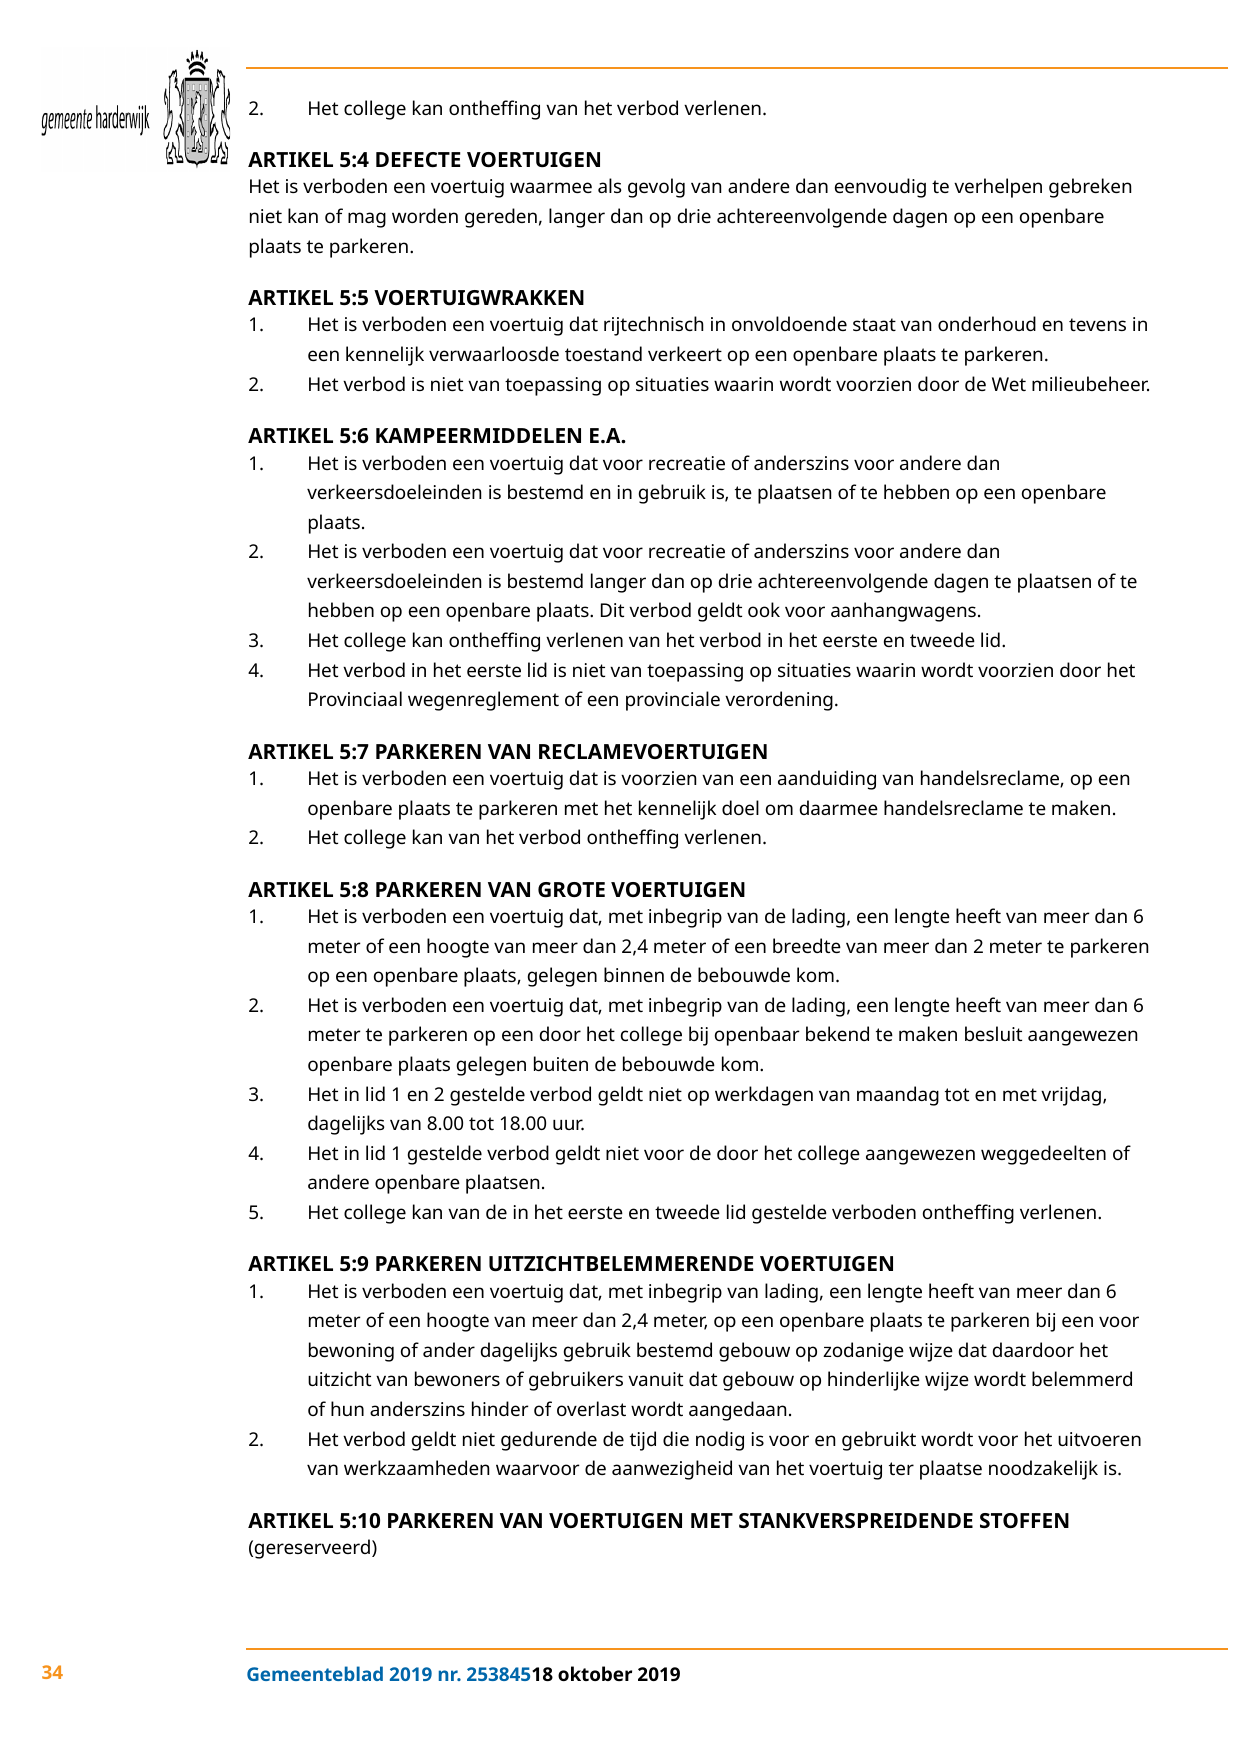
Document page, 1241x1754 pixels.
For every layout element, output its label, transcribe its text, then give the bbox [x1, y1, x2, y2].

list Het college kan ontheffing verlenen van het verbod in het eerste en tweede lid. [248, 627, 1152, 653]
list Het is verboden een voertuig dat voor recreatie of anderszins voor andere dan verkeersdoeleinden is bestemd en in gebruik is, te plaatsen of te hebben op een openbare plaats. [248, 450, 1152, 534]
text ARTIKEL 5:10 PARKEREN VAN VOERTUIGEN MET STANKVERSPREIDENDE STOFFEN [248, 1506, 1152, 1534]
text ARTIKEL 5:8 PARKEREN VAN GROTE VOERTUIGEN [248, 875, 1152, 903]
text ARTIKEL 5:7 PARKEREN VAN RECLAMEVOERTUIGEN [248, 737, 1152, 765]
text ARTIKEL 5:6 KAMPEERMIDDELEN E.A. [248, 421, 1152, 450]
list Het verbod in het eerste lid is niet van toepassing op situaties waarin wordt voorzien door het Provinciaal wegenreglement of een provinciale verordening. [248, 657, 1152, 712]
picture [41, 47, 231, 172]
list Het is verboden een voertuig dat voor recreatie of anderszins voor andere dan verkeersdoeleinden is bestemd langer dan op drie achtereenvolgende dagen te plaatsen of te hebben op een openbare plaats. Dit verbod geldt ook voor aanhangwagens. [248, 538, 1152, 623]
list Het verbod is niet van toepassing op situaties waarin wordt voorzien door de Wet milieubeheer. [248, 371, 1152, 397]
list Het is verboden een voertuig dat, met inbegrip van lading, een lengte heeft van meer dan 6 meter of een hoogte van meer dan 2,4 meter, op een openbare plaats te parkeren bij een voor bewoning of ander dagelijks gebruik bestemd gebouw op zodanige wijze dat daardoor het uitzicht van bewoners of gebruikers vanuit dat gebouw op hinderlijke wijze wordt belemmerd of hun anderszins hinder of overlast wordt aangedaan. [248, 1278, 1152, 1422]
list Het is verboden een voertuig dat, met inbegrip van de lading, een lengte heeft van meer dan 6 meter te parkeren op een door het college bij openbaar bekend te maken besluit aangewezen openbare plaats gelegen buiten de bebouwde kom. [248, 992, 1152, 1077]
text ARTIKEL 5:5 VOERTUIGWRAKKEN [248, 283, 1152, 312]
list Het college kan van het verbod ontheffing verlenen. [248, 824, 1152, 850]
list Het is verboden een voertuig dat rijtechnisch in onvoldoende staat van onderhoud en tevens in een kennelijk verwaarloosde toestand verkeert op een openbare plaats te parkeren. [248, 312, 1152, 367]
text (gereserveerd) [248, 1534, 1152, 1560]
text Het is verboden een voertuig waarmee als gevolg van andere dan eenvoudig te verhelpen gebreken niet kan of mag worden gereden, langer dan op drie achtereenvolgende dagen op een openbare plaats te parkeren. [248, 174, 1152, 258]
text ARTIKEL 5:9 PARKEREN UITZICHTBELEMMERENDE VOERTUIGEN [248, 1249, 1152, 1278]
list Het college kan ontheffing van het verbod verlenen. [248, 95, 1152, 121]
text ARTIKEL 5:4 DEFECTE VOERTUIGEN [248, 145, 1152, 174]
list Het is verboden een voertuig dat is voorzien van een aanduiding van handelsreclame, op een openbare plaats te parkeren met het kennelijk doel om daarmee handelsreclame te maken. [248, 765, 1152, 821]
list Het in lid 1 gestelde verbod geldt niet voor de door het college aangewezen weggedeelten of andere openbare plaatsen. [248, 1140, 1152, 1195]
list Het verbod geldt niet gedurende de tijd die nodig is voor en gebruikt wordt voor het uitvoeren van werkzaamheden waarvoor de aanwezigheid van het voertuig ter plaatse noodzakelijk is. [248, 1426, 1152, 1481]
list Het in lid 1 en 2 gestelde verbod geldt niet op werkdagen van maandag tot en met vrijdag, dagelijks van 8.00 tot 18.00 uur. [248, 1081, 1152, 1136]
list Het is verboden een voertuig dat, met inbegrip van de lading, een lengte heeft van meer dan 6 meter of een hoogte van meer dan 2,4 meter of een breedte van meer dan 2 meter te parkeren op een openbare plaats, gelegen binnen de bebouwde kom. [248, 903, 1152, 988]
list Het college kan van de in het eerste en tweede lid gestelde verboden ontheffing verlenen. [248, 1199, 1152, 1225]
